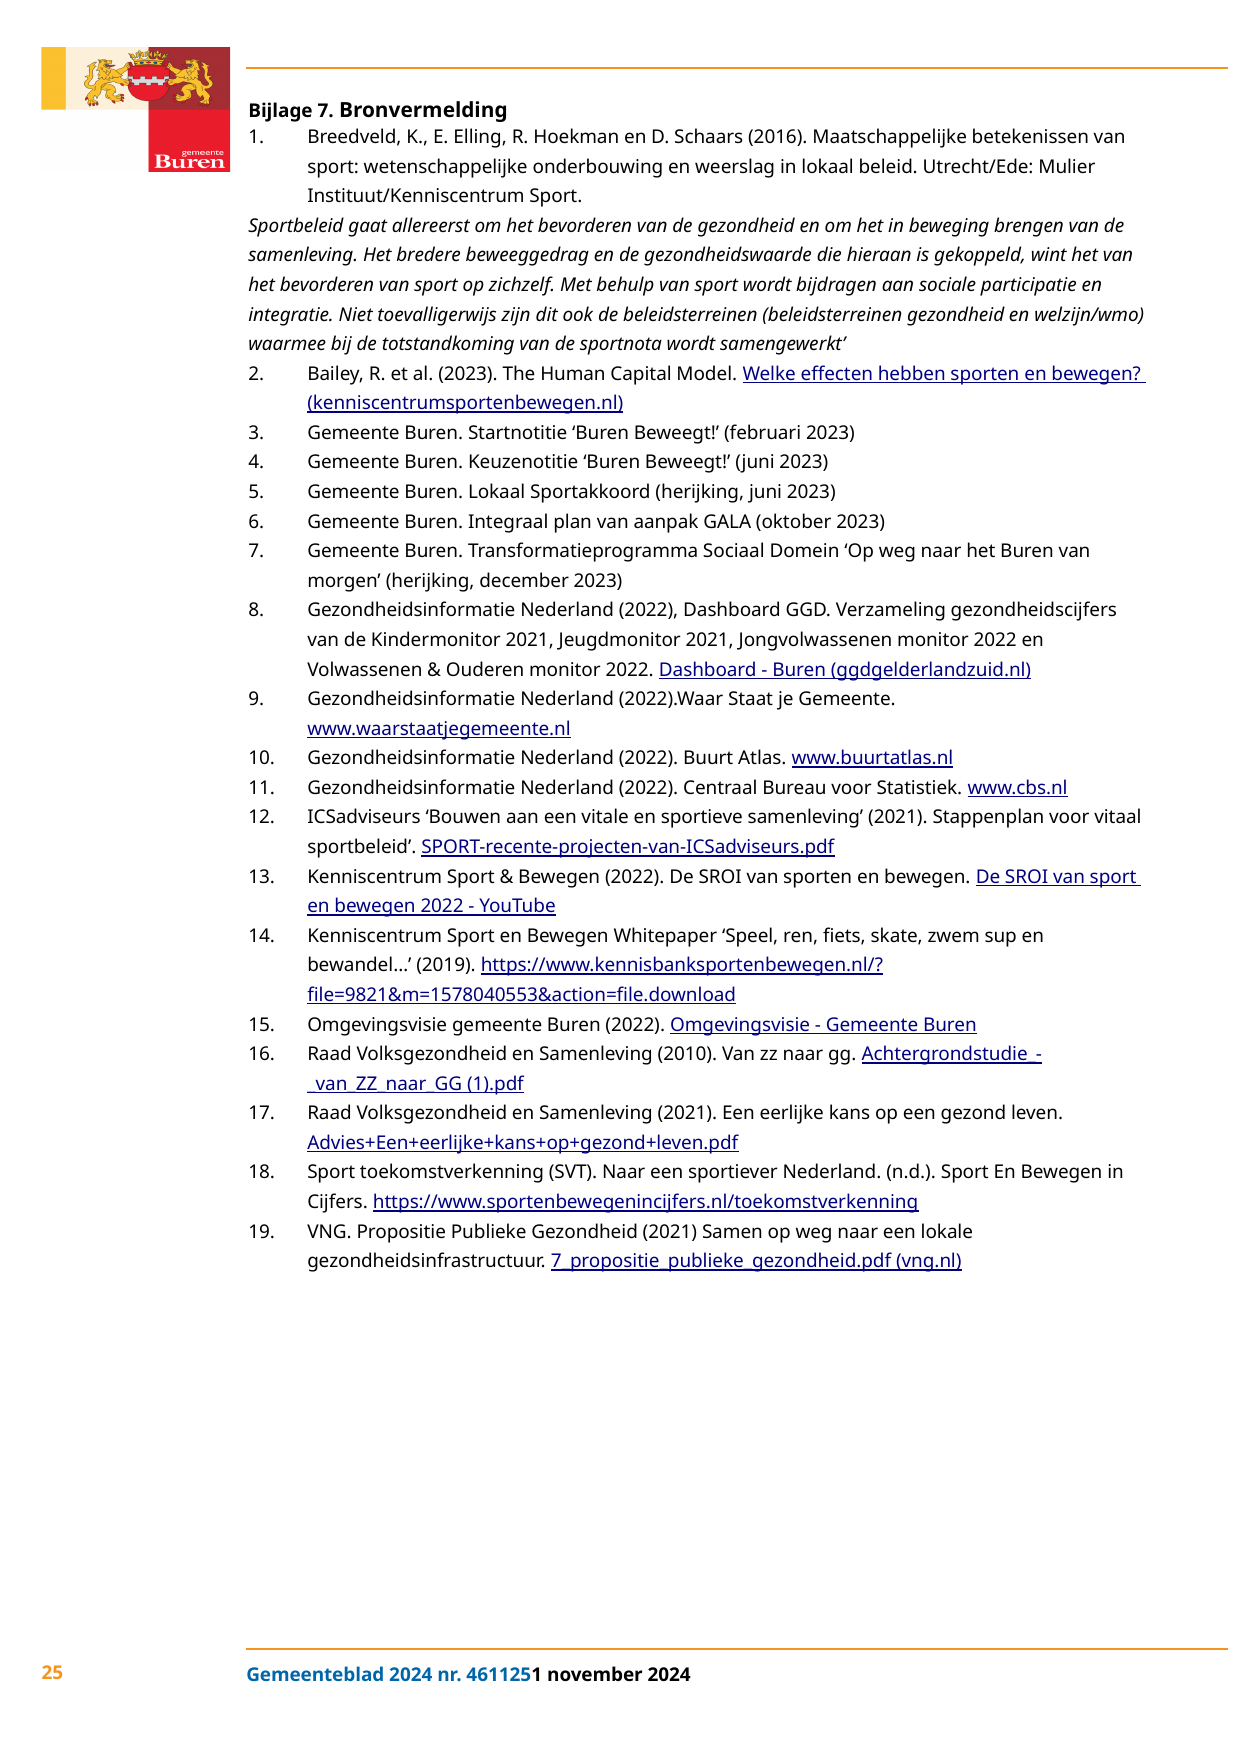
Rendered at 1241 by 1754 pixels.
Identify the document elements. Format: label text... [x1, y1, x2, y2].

text Bijlage 7. Bronvermelding [248, 95, 1152, 123]
list Gemeente Buren. Startnotitie ‘Buren Beweegt!’ (februari 2023) [248, 419, 1152, 445]
text Sportbeleid gaat allereerst om het bevorderen van de gezondheid en om het in beweging brengen van de samenleving. Het bredere beweeggedrag en de gezondheidswaarde die hieraan is gekoppeld, wint het van het bevorderen van sport op zichzelf. Met behulp van sport wordt bijdragen aan sociale participatie en integratie. Niet toevalligerwijs zijn dit ook de beleidsterreinen (beleidsterreinen gezondheid en welzijn/wmo) waarmee bij de totstandkoming van de sportnota wordt samengewerkt’ [248, 212, 1152, 356]
list Gezondheidsinformatie Nederland (2022). Centraal Bureau voor Statistiek. www.cbs.nl [248, 774, 1152, 800]
list Gezondheidsinformatie Nederland (2022).Waar Staat je Gemeente. www.waarstaatjegemeente.nl [248, 685, 1152, 741]
list Omgevingsvisie gemeente Buren (2022). Omgevingsvisie - Gemeente Buren [248, 1011, 1152, 1037]
list Sport toekomstverkenning (SVT). Naar een sportiever Nederland. (n.d.). Sport En Bewegen in Cijfers. https://www.sportenbewegenincijfers.nl/toekomstverkenning [248, 1159, 1152, 1214]
list Raad Volksgezondheid en Samenleving (2021). Een eerlijke kans op een gezond leven. Advies+Een+eerlijke+kans+op+gezond+leven.pdf [248, 1099, 1152, 1155]
list Raad Volksgezondheid en Samenleving (2010). Van zz naar gg. Achtergrondstudie_-_van_ZZ_naar_GG (1).pdf [248, 1040, 1152, 1096]
list VNG. Propositie Publieke Gezondheid (2021) Samen op weg naar een lokale gezondheidsinfrastructuur. 7_propositie_publieke_gezondheid.pdf (vng.nl) [248, 1218, 1152, 1273]
list Gemeente Buren. Lokaal Sportakkoord (herijking, juni 2023) [248, 478, 1152, 504]
list Breedveld, K., E. Elling, R. Hoekman en D. Schaars (2016). Maatschappelijke betekenissen van sport: wetenschappelijke onderbouwing en weerslag in lokaal beleid. Utrecht/Ede: Mulier Instituut/Kenniscentrum Sport. [248, 123, 1152, 208]
list Gemeente Buren. Integraal plan van aanpak GALA (oktober 2023) [248, 508, 1152, 534]
list Gemeente Buren. Keuzenotitie ‘Buren Beweegt!’ (juni 2023) [248, 449, 1152, 474]
list Gezondheidsinformatie Nederland (2022), Dashboard GGD. Verzameling gezondheidscijfers van de Kindermonitor 2021, Jeugdmonitor 2021, Jongvolwassenen monitor 2022 en Volwassenen & Ouderen monitor 2022. Dashboard - Buren (ggdgelderlandzuid.nl) [248, 597, 1152, 682]
list Kenniscentrum Sport & Bewegen (2022). De SROI van sporten en bewegen. De SROI van sport en bewegen 2022 - YouTube [248, 863, 1152, 918]
list ICSadviseurs ‘Bouwen aan een vitale en sportieve samenleving’ (2021). Stappenplan voor vitaal sportbeleid’. SPORT-recente-projecten-van-ICSadviseurs.pdf [248, 804, 1152, 859]
list Gezondheidsinformatie Nederland (2022). Buurt Atlas. www.buurtatlas.nl [248, 744, 1152, 770]
list Gemeente Buren. Transformatieprogramma Sociaal Domein ‘Op weg naar het Buren van morgen’ (herijking, december 2023) [248, 537, 1152, 593]
list Kenniscentrum Sport en Bewegen Whitepaper ‘Speel, ren, fiets, skate, zwem sup en bewandel…’ (2019). https://www.kennisbanksportenbewegen.nl/?file=9821&m=1578040553&action=file.download [248, 922, 1152, 1007]
picture [41, 47, 231, 172]
list Bailey, R. et al. (2023). The Human Capital Model. Welke effecten hebben sporten en bewegen? (kenniscentrumsportenbewegen.nl) [248, 360, 1152, 415]
